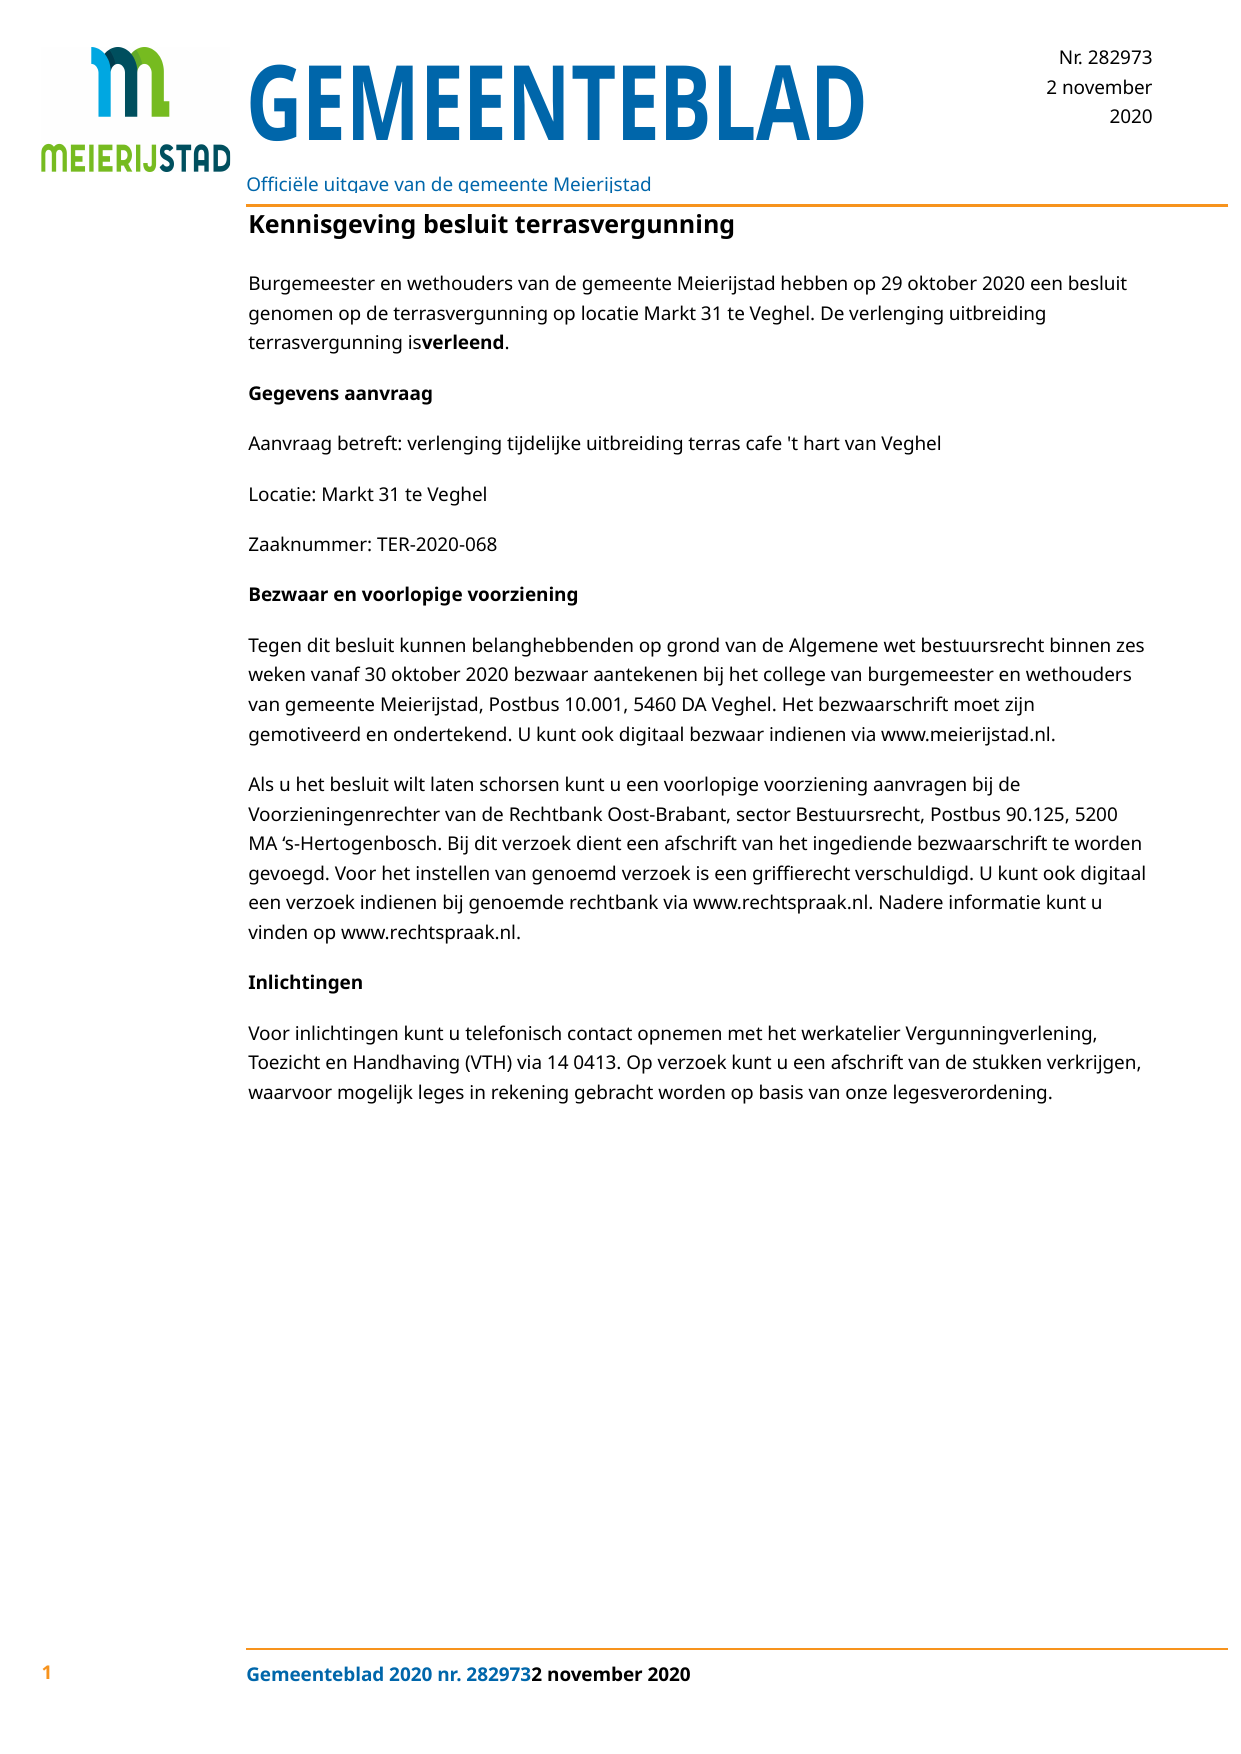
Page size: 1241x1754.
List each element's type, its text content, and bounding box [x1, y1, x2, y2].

picture [41, 47, 231, 172]
text Tegen dit besluit kunnen belanghebbenden op grond van de Algemene wet bestuursrecht binnen zes weken vanaf 30 oktober 2020 bezwaar aantekenen bij het college van burgemeester en wethouders van gemeente Meierijstad, Postbus 10.001, 5460 DA Veghel. Het bezwaarschrift moet zijn gemotiveerd en ondertekend. U kunt ook digitaal bezwaar indienen via www.meierijstad.nl. [248, 632, 1152, 746]
text Gegevens aanvraag [248, 380, 1152, 406]
text Locatie: Markt 31 te Veghel [248, 481, 1152, 506]
text Inlichtingen [248, 969, 1152, 995]
text Voor inlichtingen kunt u telefonisch contact opnemen met het werkatelier Vergunningverlening, Toezicht en Handhaving (VTH) via 14 0413. Op verzoek kunt u een afschrift van de stukken verkrijgen, waarvoor mogelijk leges in rekening gebracht worden op basis van onze legesverordening. [248, 1020, 1152, 1105]
text Bezwaar en voorlopige voorziening [248, 582, 1152, 607]
text Zaaknummer: TER-2020-068 [248, 531, 1152, 557]
text Burgemeester en wethouders van de gemeente Meierijstad hebben op 29 oktober 2020 een besluit genomen op de terrasvergunning op locatie Markt 31 te Veghel. De verlenging uitbreiding terrasvergunning isverleend. [248, 270, 1152, 355]
text Kennisgeving besluit terrasvergunning [248, 207, 1152, 241]
text Aanvraag betreft: verlenging tijdelijke uitbreiding terras cafe 't hart van Veghel [248, 430, 1152, 456]
text Als u het besluit wilt laten schorsen kunt u een voorlopige voorziening aanvragen bij de Voorzieningenrechter van de Rechtbank Oost-Brabant, sector Bestuursrecht, Postbus 90.125, 5200 MA ‘s-Hertogenbosch. Bij dit verzoek dient een afschrift van het ingediende bezwaarschrift te worden gevoegd. Voor het instellen van genoemd verzoek is een griffierecht verschuldigd. U kunt ook digitaal een verzoek indienen bij genoemde rechtbank via www.rechtspraak.nl. Nadere informatie kunt u vinden op www.rechtspraak.nl. [248, 771, 1152, 945]
